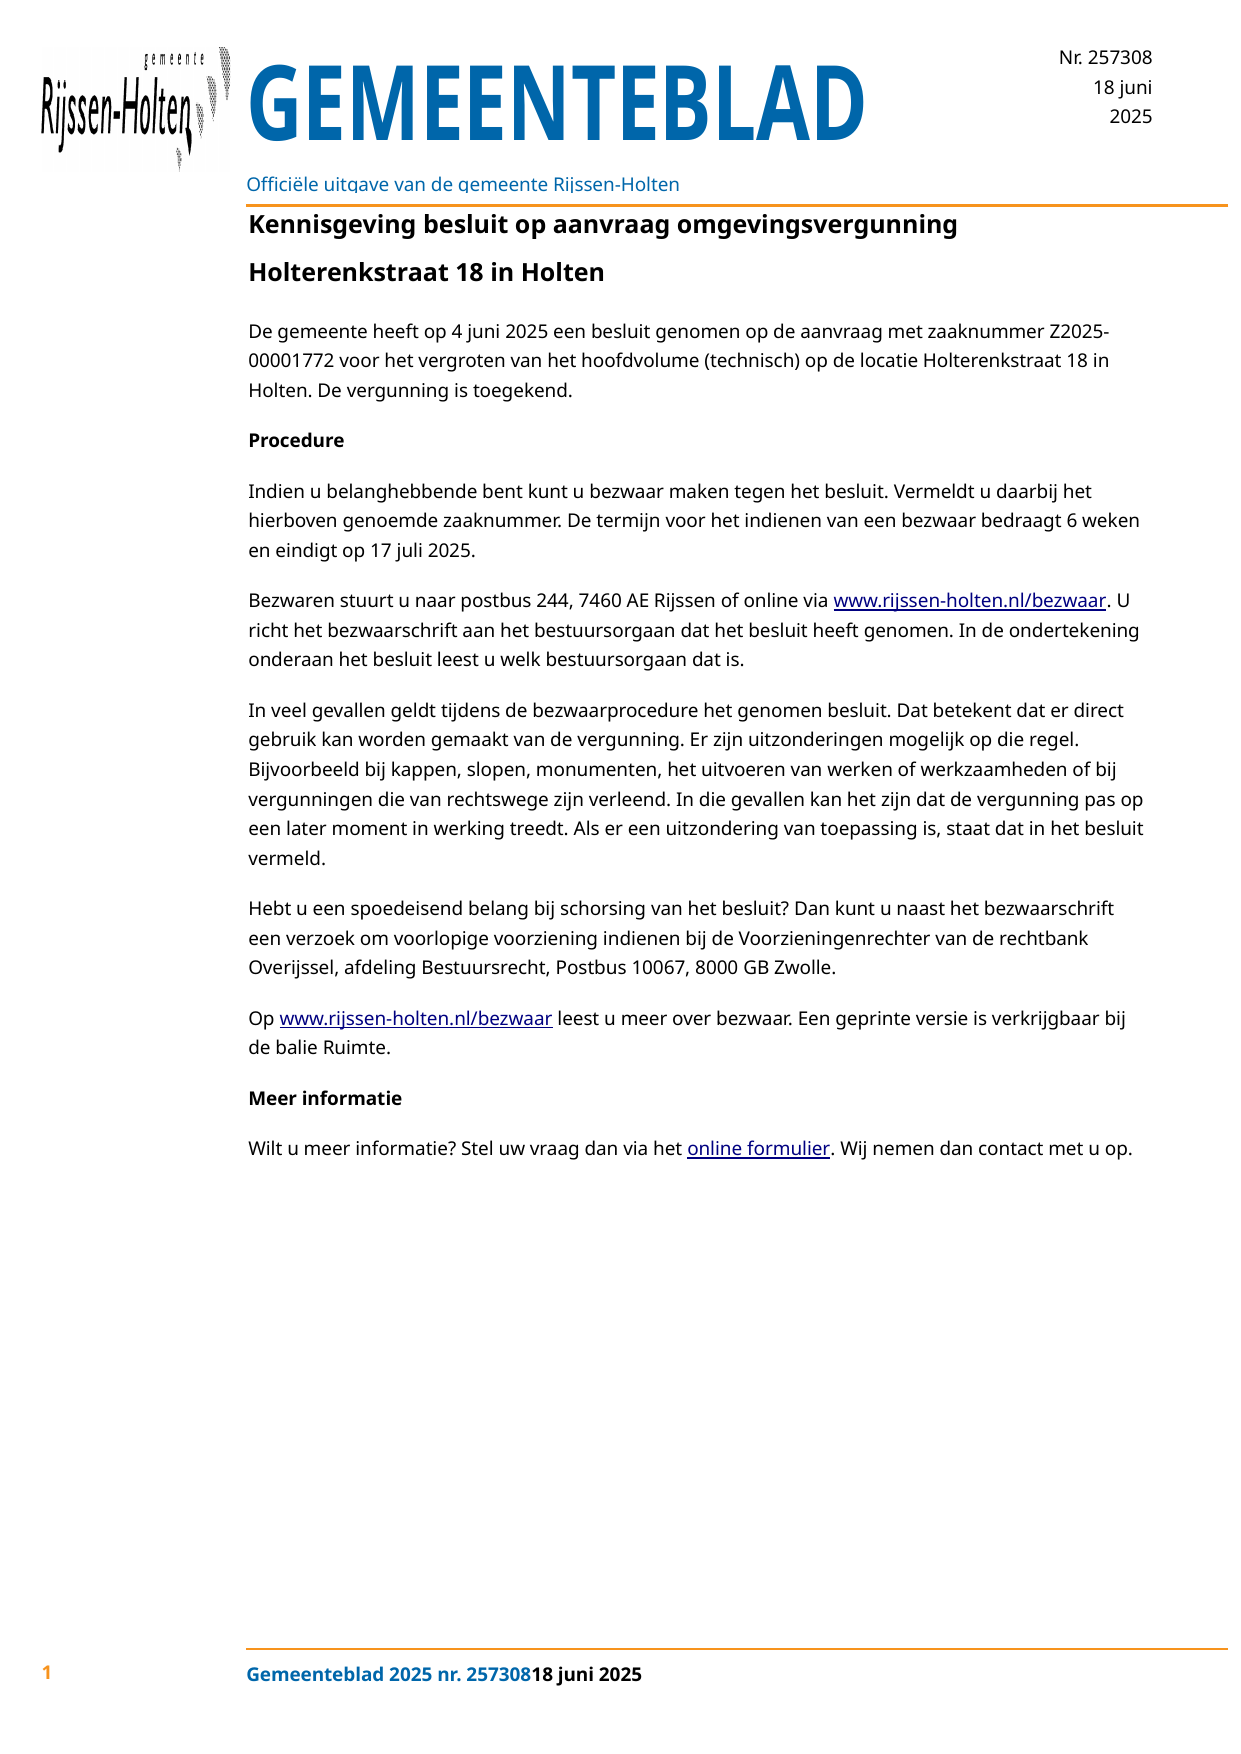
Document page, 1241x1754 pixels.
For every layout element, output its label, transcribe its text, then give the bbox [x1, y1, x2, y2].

text Hebt u een spoedeisend belang bij schorsing van het besluit? Dan kunt u naast het bezwaarschrift een verzoek om voorlopige voorziening indienen bij de Voorzieningenrechter van de rechtbank Overijssel, afdeling Bestuursrecht, Postbus 10067, 8000 GB Zwolle. [248, 895, 1152, 980]
text Procedure [248, 427, 1152, 453]
picture [41, 47, 231, 172]
text Op www.rijssen-holten.nl/bezwaar leest u meer over bezwaar. Een geprinte versie is verkrijgbaar bij de balie Ruimte. [248, 1005, 1152, 1060]
text Indien u belanghebbende bent kunt u bezwaar maken tegen het besluit. Vermeldt u daarbij het hierboven genoemde zaaknummer. De termijn voor het indienen van een bezwaar bedraagt 6 weken en eindigt op 17 juli 2025. [248, 478, 1152, 563]
text Bezwaren stuurt u naar postbus 244, 7460 AE Rijssen of online via www.rijssen-holten.nl/bezwaar. U richt het bezwaarschrift aan het bestuursorgaan dat het besluit heeft genomen. In de ondertekening onderaan het besluit leest u welk bestuursorgaan dat is. [248, 587, 1152, 672]
text Meer informatie [248, 1085, 1152, 1111]
text In veel gevallen geldt tijdens de bezwaarprocedure het genomen besluit. Dat betekent dat er direct gebruik kan worden gemaakt van de vergunning. Er zijn uitzonderingen mogelijk op die regel. Bijvoorbeeld bij kappen, slopen, monumenten, het uitvoeren van werken of werkzaamheden of bij vergunningen die van rechtswege zijn verleend. In die gevallen kan het zijn dat de vergunning pas op een later moment in werking treedt. Als er een uitzondering van toepassing is, staat dat in het besluit vermeld. [248, 697, 1152, 871]
text Kennisgeving besluit op aanvraag omgevingsvergunning Holterenkstraat 18 in Holten [248, 207, 1152, 288]
text Wilt u meer informatie? Stel uw vraag dan via het online formulier. Wij nemen dan contact met u op. [248, 1135, 1152, 1161]
text De gemeente heeft op 4 juni 2025 een besluit genomen op de aanvraag met zaaknummer Z2025-00001772 voor het vergroten van het hoofdvolume (technisch) op de locatie Holterenkstraat 18 in Holten. De vergunning is toegekend. [248, 318, 1152, 403]
